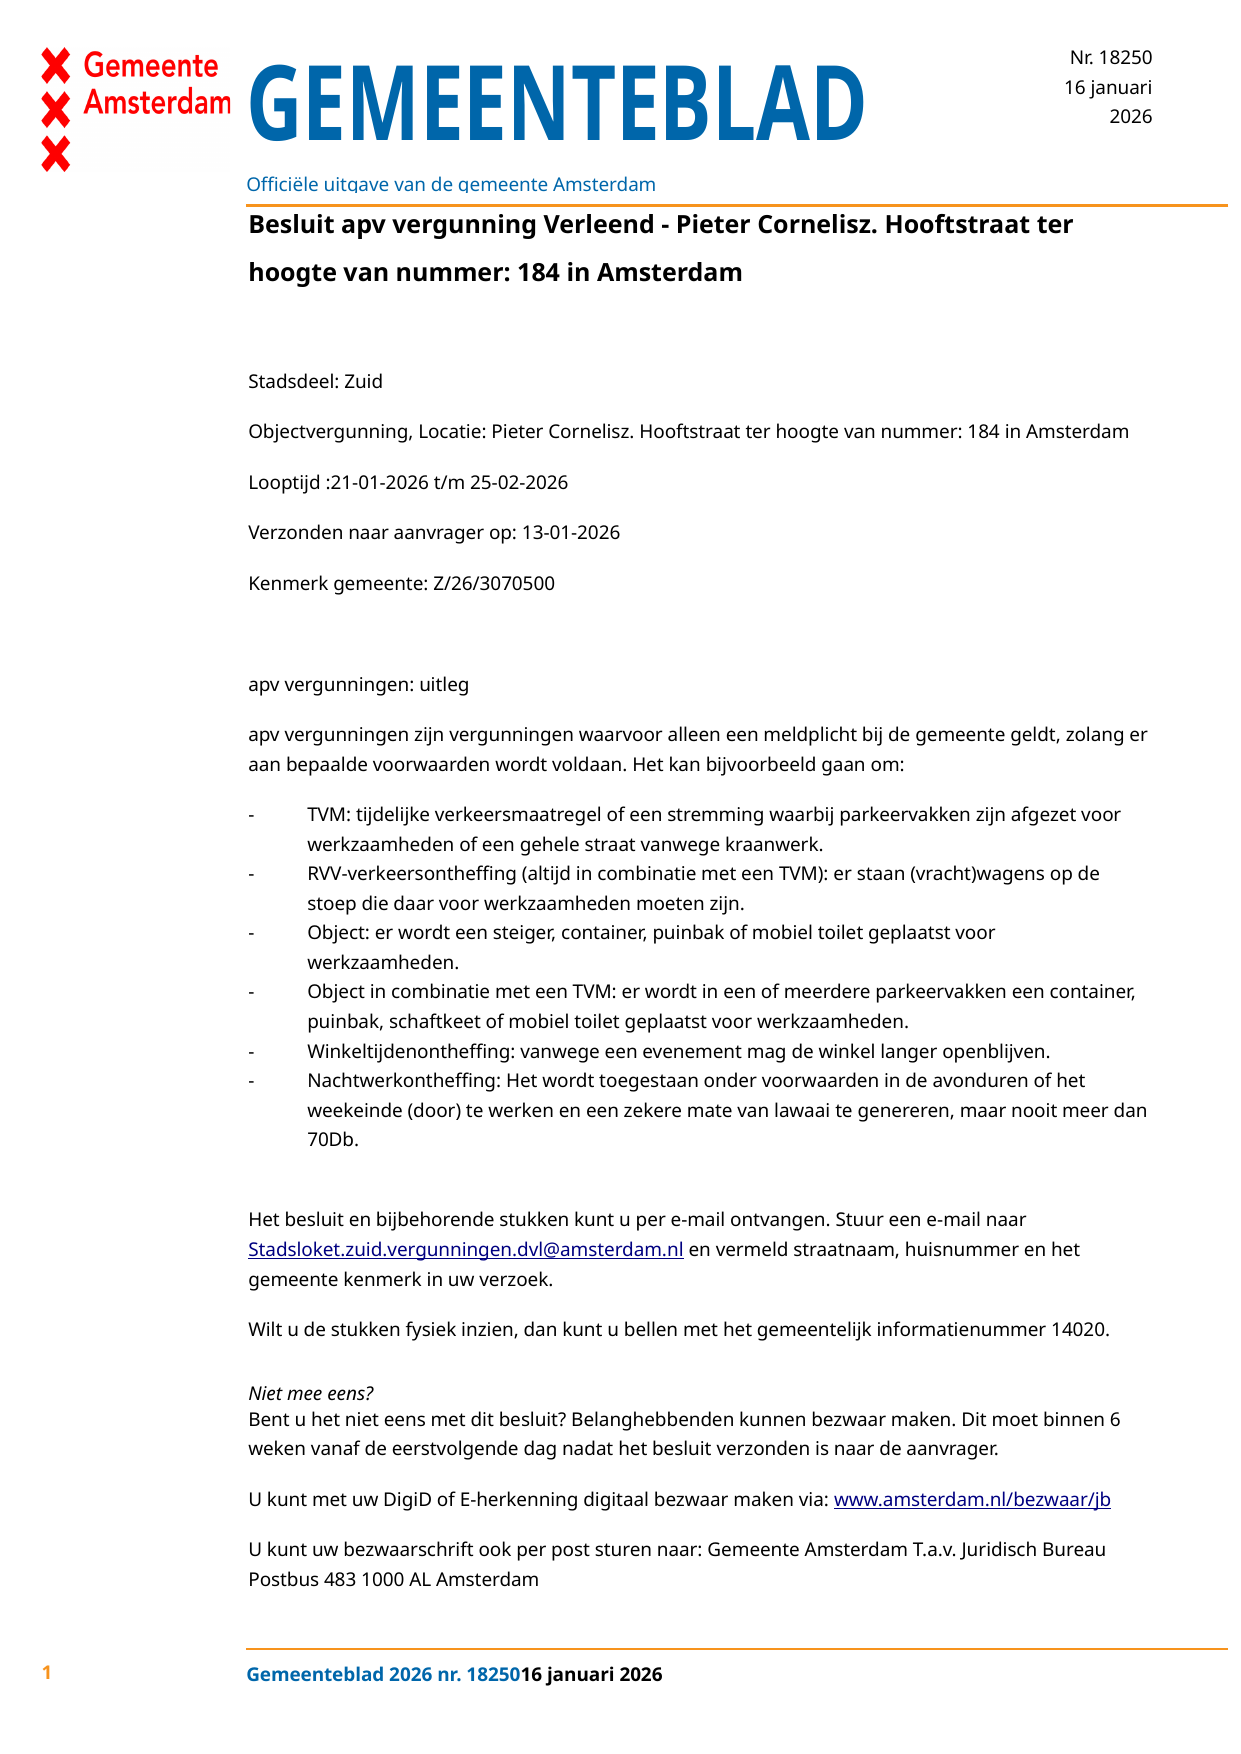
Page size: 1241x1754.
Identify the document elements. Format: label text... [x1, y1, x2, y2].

text Kenmerk gemeente: Z/26/3070500 [248, 570, 1152, 596]
text Wilt u de stukken fysiek inzien, dan kunt u bellen met het gemeentelijk informatienummer 14020. [248, 1316, 1152, 1342]
list Winkeltijdenontheffing: vanwege een evenement mag de winkel langer openblijven. [248, 1038, 1152, 1064]
text Verzonden naar aanvrager op: 13-01-2026 [248, 519, 1152, 545]
text apv vergunningen zijn vergunningen waarvoor alleen een meldplicht bij de gemeente geldt, zolang er aan bepaalde voorwaarden wordt voldaan. Het kan bijvoorbeeld gaan om: [248, 721, 1152, 777]
text Objectvergunning, Locatie: Pieter Cornelisz. Hooftstraat ter hoogte van nummer: 184 in Amsterdam [248, 419, 1152, 444]
list Nachtwerkontheffing: Het wordt toegestaan onder voorwaarden in de avonduren of het weekeinde (door) te werken en een zekere mate van lawaai te genereren, maar nooit meer dan 70Db. [248, 1067, 1152, 1152]
text Het besluit en bijbehorende stukken kunt u per e-mail ontvangen. Stuur een e-mail naar Stadsloket.zuid.vergunningen.dvl@amsterdam.nl en vermeld straatnaam, huisnummer en het gemeente kenmerk in uw verzoek. [248, 1207, 1152, 1292]
text U kunt uw bezwaarschrift ook per post sturen naar: Gemeente Amsterdam T.a.v. Juridisch Bureau Postbus 483 1000 AL Amsterdam [248, 1536, 1152, 1592]
list Object: er wordt een steiger, container, puinbak of mobiel toilet geplaatst voor werkzaamheden. [248, 919, 1152, 975]
list Object in combinatie met een TVM: er wordt in een of meerdere parkeervakken een container, puinbak, schaftkeet of mobiel toilet geplaatst voor werkzaamheden. [248, 979, 1152, 1034]
text Stadsdeel: Zuid [248, 368, 1152, 394]
text Besluit apv vergunning Verleend - Pieter Cornelisz. Hooftstraat ter hoogte van nummer: 184 in Amsterdam [248, 207, 1152, 288]
list TVM: tijdelijke verkeersmaatregel of een stremming waarbij parkeervakken zijn afgezet voor werkzaamheden of een gehele straat vanwege kraanwerk. [248, 801, 1152, 857]
text Niet mee eens? [248, 1380, 1152, 1406]
text Bent u het niet eens met dit besluit? Belanghebbenden kunnen bezwaar maken. Dit moet binnen 6 weken vanaf de eerstvolgende dag nadat het besluit verzonden is naar de aanvrager. [248, 1406, 1152, 1461]
text U kunt met uw DigiD of E-herkenning digitaal bezwaar maken via: www.amsterdam.nl/bezwaar/jb [248, 1486, 1152, 1512]
list RVV-verkeersontheffing (altijd in combinatie met een TVM): er staan (vracht)wagens op de stoep die daar voor werkzaamheden moeten zijn. [248, 860, 1152, 916]
text Looptijd :21-01-2026 t/m 25-02-2026 [248, 469, 1152, 495]
text apv vergunningen: uitleg [248, 671, 1152, 697]
picture [41, 47, 231, 172]
